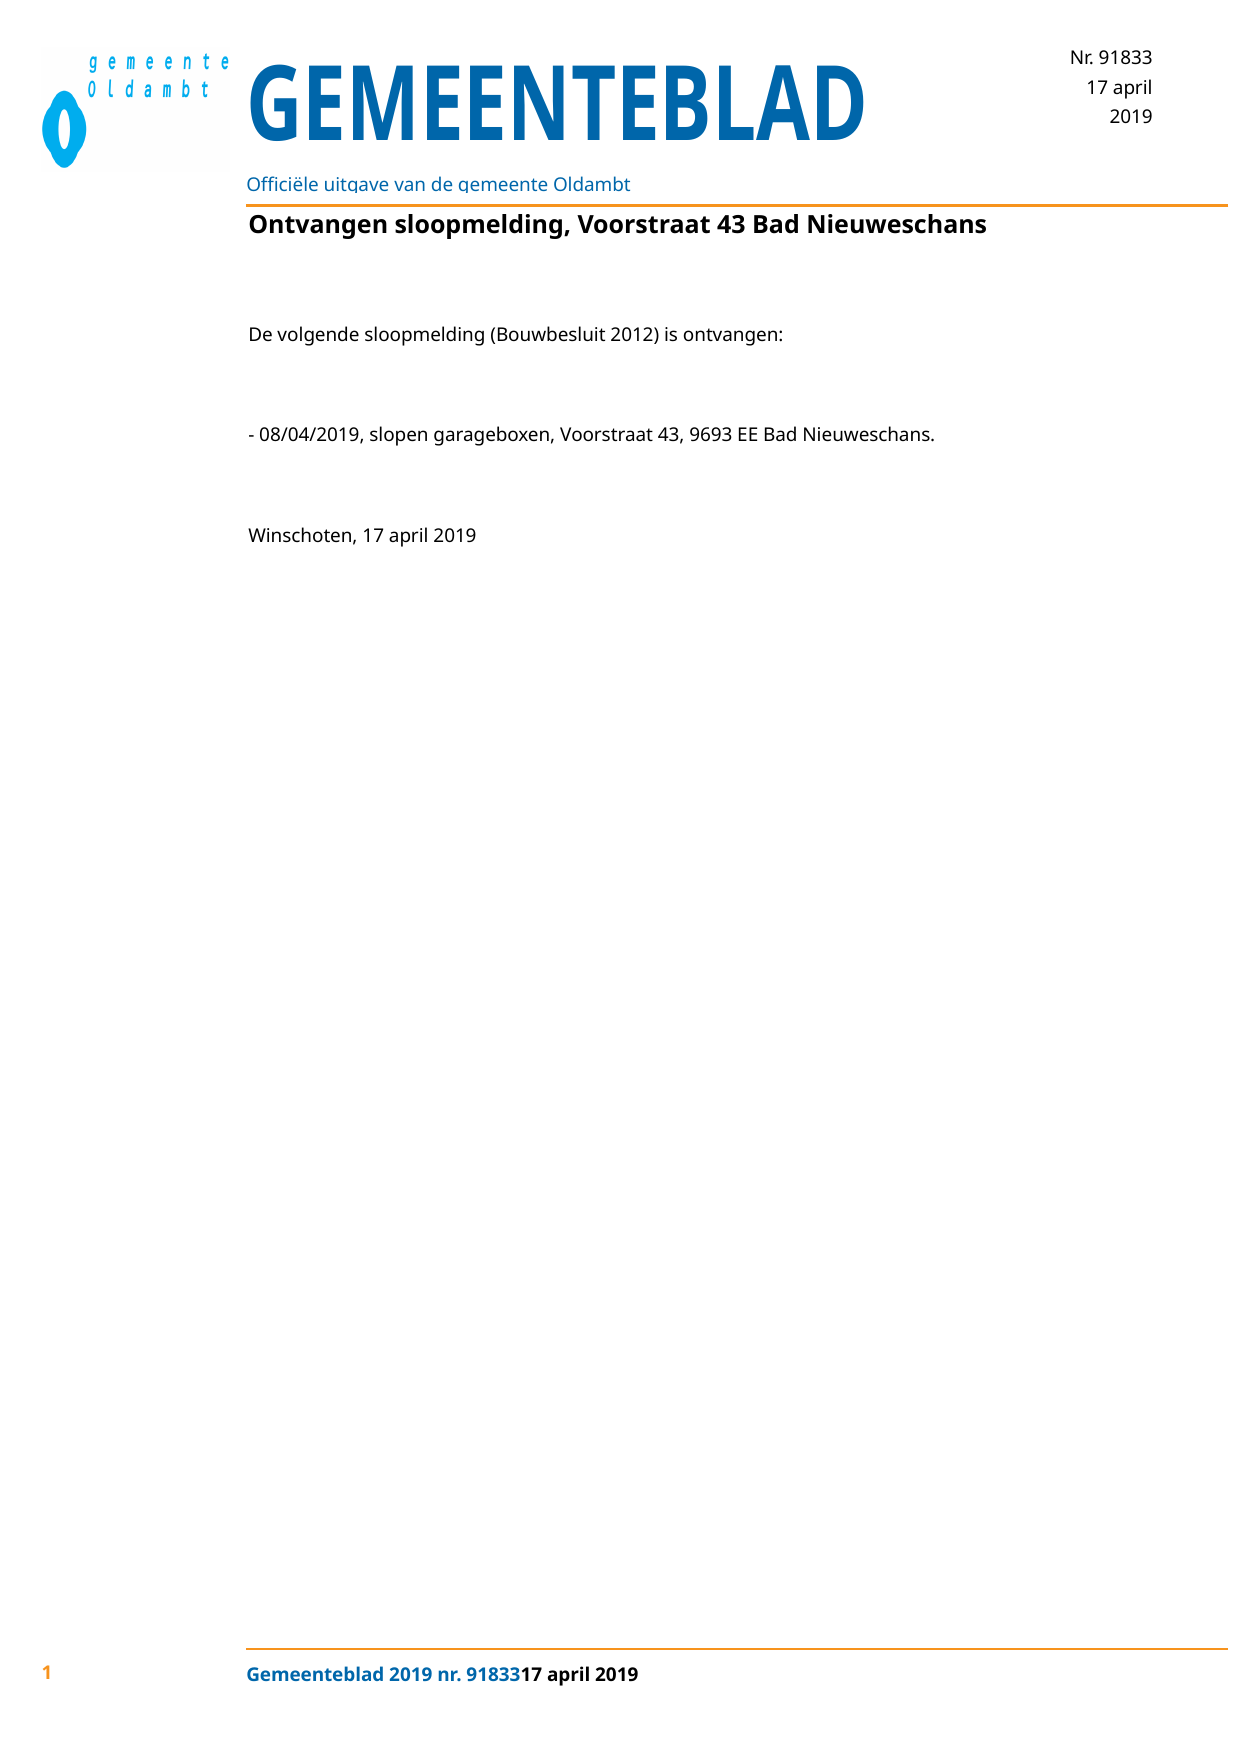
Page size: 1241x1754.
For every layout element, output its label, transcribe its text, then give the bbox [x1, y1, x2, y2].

text - 08/04/2019, slopen garageboxen, Voorstraat 43, 9693 EE Bad Nieuweschans. [248, 422, 1152, 447]
text De volgende sloopmelding (Bouwbesluit 2012) is ontvangen: [248, 321, 1152, 346]
picture [41, 47, 231, 172]
text Ontvangen sloopmelding, Voorstraat 43 Bad Nieuweschans [248, 207, 1152, 241]
text Winschoten, 17 april 2019 [248, 522, 1152, 548]
